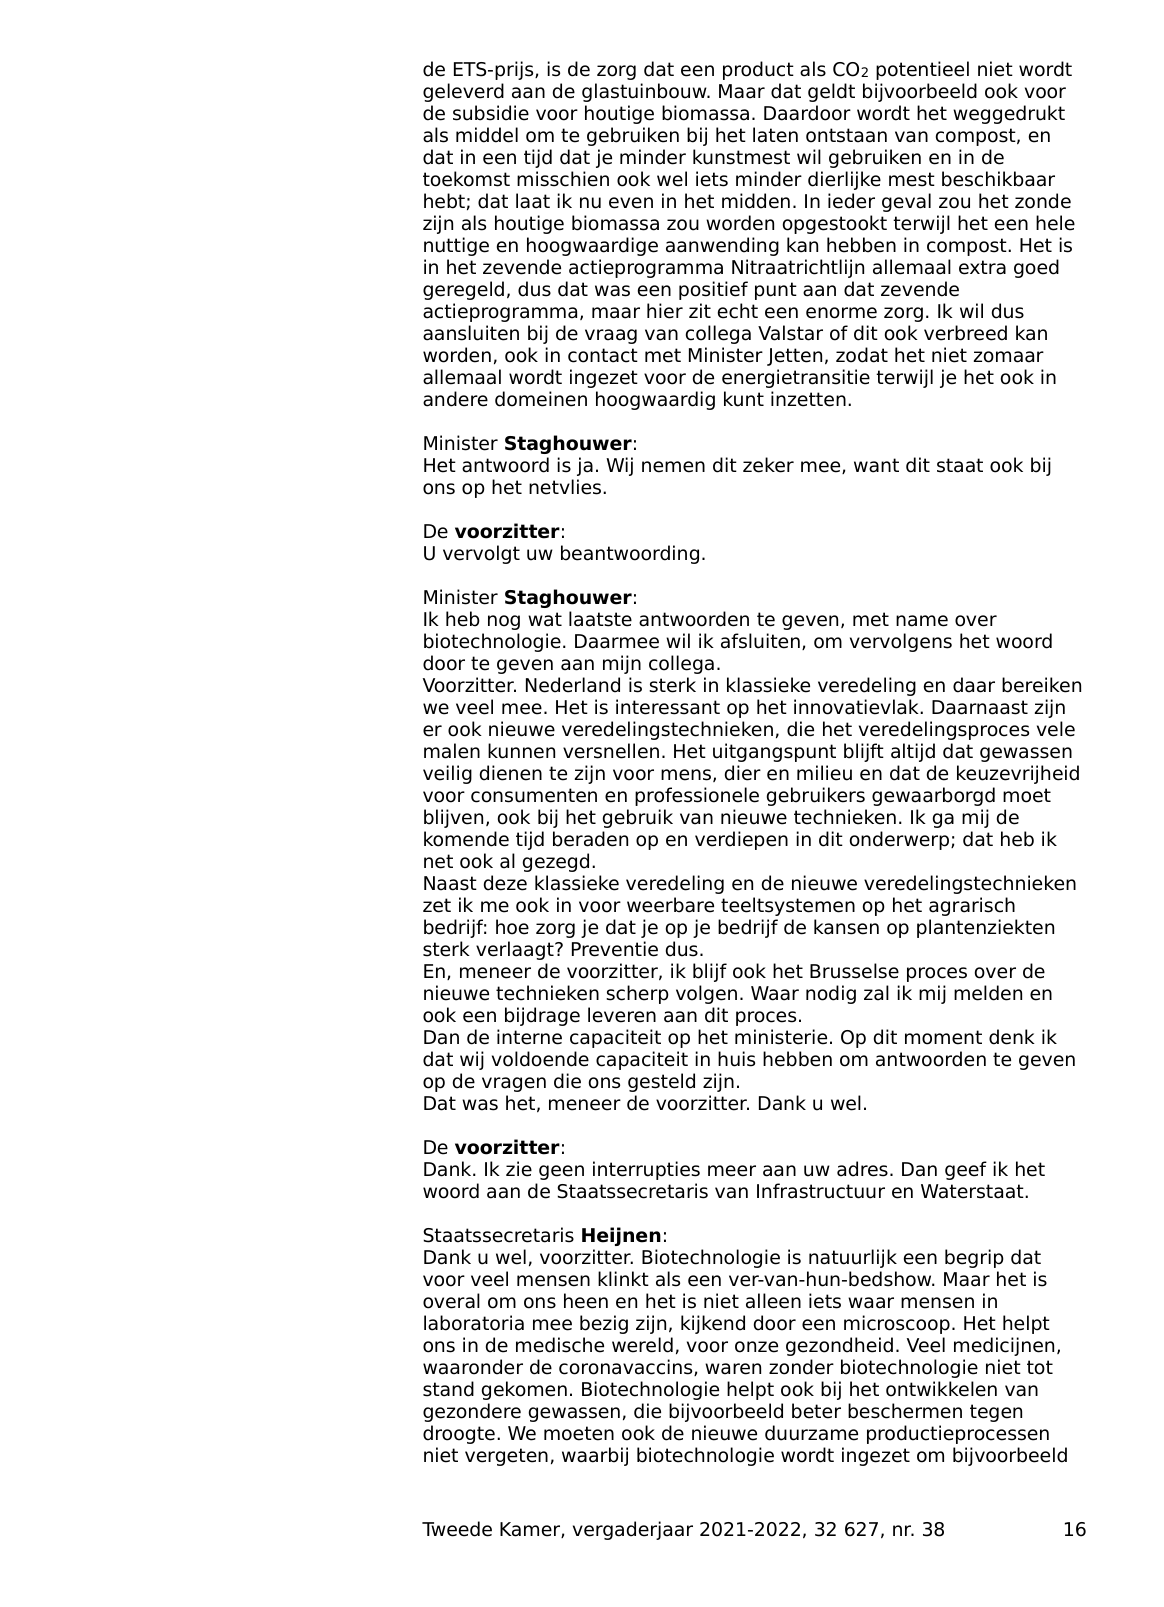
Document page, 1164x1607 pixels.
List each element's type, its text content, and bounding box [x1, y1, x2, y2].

text De voorzitter: [422, 521, 1087, 543]
text Dank. Ik zie geen interrupties meer aan uw adres. Dan geef ik het woord aan de Staatssecretaris van Infrastructuur en Waterstaat. [422, 1159, 1087, 1203]
text Staatssecretaris Heijnen: [422, 1225, 1087, 1247]
text En, meneer de voorzitter, ik blijf ook het Brusselse proces over de nieuwe technieken scherp volgen. Waar nodig zal ik mij melden en ook een bijdrage leveren aan dit proces. [422, 961, 1087, 1027]
text Ik heb nog wat laatste antwoorden te geven, met name over biotechnologie. Daarmee wil ik afsluiten, om vervolgens het woord door te geven aan mijn collega. [422, 609, 1087, 675]
text de ETS-prijs, is de zorg dat een product als CO2 potentieel niet wordt geleverd aan de glastuinbouw. Maar dat geldt bijvoorbeeld ook voor de subsidie voor houtige biomassa. Daardoor wordt het weggedrukt als middel om te gebruiken bij het laten ontstaan van compost, en dat in een tijd dat je minder kunstmest wil gebruiken en in de toekomst misschien ook wel iets minder dierlijke mest beschikbaar hebt; dat laat ik nu even in het midden. In ieder geval zou het zonde zijn als houtige biomassa zou worden opgestookt terwijl het een hele nuttige en hoogwaardige aanwending kan hebben in compost. Het is in het zevende actieprogramma Nitraatrichtlijn allemaal extra goed geregeld, dus dat was een positief punt aan dat zevende actieprogramma, maar hier zit echt een enorme zorg. Ik wil dus aansluiten bij de vraag van collega Valstar of dit ook verbreed kan worden, ook in contact met Minister Jetten, zodat het niet zomaar allemaal wordt ingezet voor de energietransitie terwijl je het ook in andere domeinen hoogwaardig kunt inzetten. [422, 59, 1087, 411]
text De voorzitter: [422, 1137, 1087, 1159]
text Naast deze klassieke veredeling en de nieuwe veredelingstechnieken zet ik me ook in voor weerbare teeltsystemen op het agrarisch bedrijf: hoe zorg je dat je op je bedrijf de kansen op plantenziekten sterk verlaagt? Preventie dus. [422, 873, 1087, 961]
text Minister Staghouwer: [422, 433, 1087, 455]
text Dan de interne capaciteit op het ministerie. Op dit moment denk ik dat wij voldoende capaciteit in huis hebben om antwoorden te geven op de vragen die ons gesteld zijn. [422, 1027, 1087, 1093]
text Minister Staghouwer: [422, 587, 1087, 609]
text Dank u wel, voorzitter. Biotechnologie is natuurlijk een begrip dat voor veel mensen klinkt als een ver-van-hun-bedshow. Maar het is overal om ons heen en het is niet alleen iets waar mensen in laboratoria mee bezig zijn, kijkend door een microscoop. Het helpt ons in de medische wereld, voor onze gezondheid. Veel medicijnen, waaronder de coronavaccins, waren zonder biotechnologie niet tot stand gekomen. Biotechnologie helpt ook bij het ontwikkelen van gezondere gewassen, die bijvoorbeeld beter beschermen tegen droogte. We moeten ook de nieuwe duurzame productieprocessen niet vergeten, waarbij biotechnologie wordt ingezet om bijvoorbeeld [422, 1247, 1087, 1467]
text Voorzitter. Nederland is sterk in klassieke veredeling en daar bereiken we veel mee. Het is interessant op het innovatievlak. Daarnaast zijn er ook nieuwe veredelingstechnieken, die het veredelingsproces vele malen kunnen versnellen. Het uitgangspunt blijft altijd dat gewassen veilig dienen te zijn voor mens, dier en milieu en dat de keuzevrijheid voor consumenten en professionele gebruikers gewaarborgd moet blijven, ook bij het gebruik van nieuwe technieken. Ik ga mij de komende tijd beraden op en verdiepen in dit onderwerp; dat heb ik net ook al gezegd. [422, 675, 1087, 873]
text Het antwoord is ja. Wij nemen dit zeker mee, want dit staat ook bij ons op het netvlies. [422, 455, 1087, 499]
text Dat was het, meneer de voorzitter. Dank u wel. [422, 1093, 1087, 1115]
text U vervolgt uw beantwoording. [422, 543, 1087, 565]
